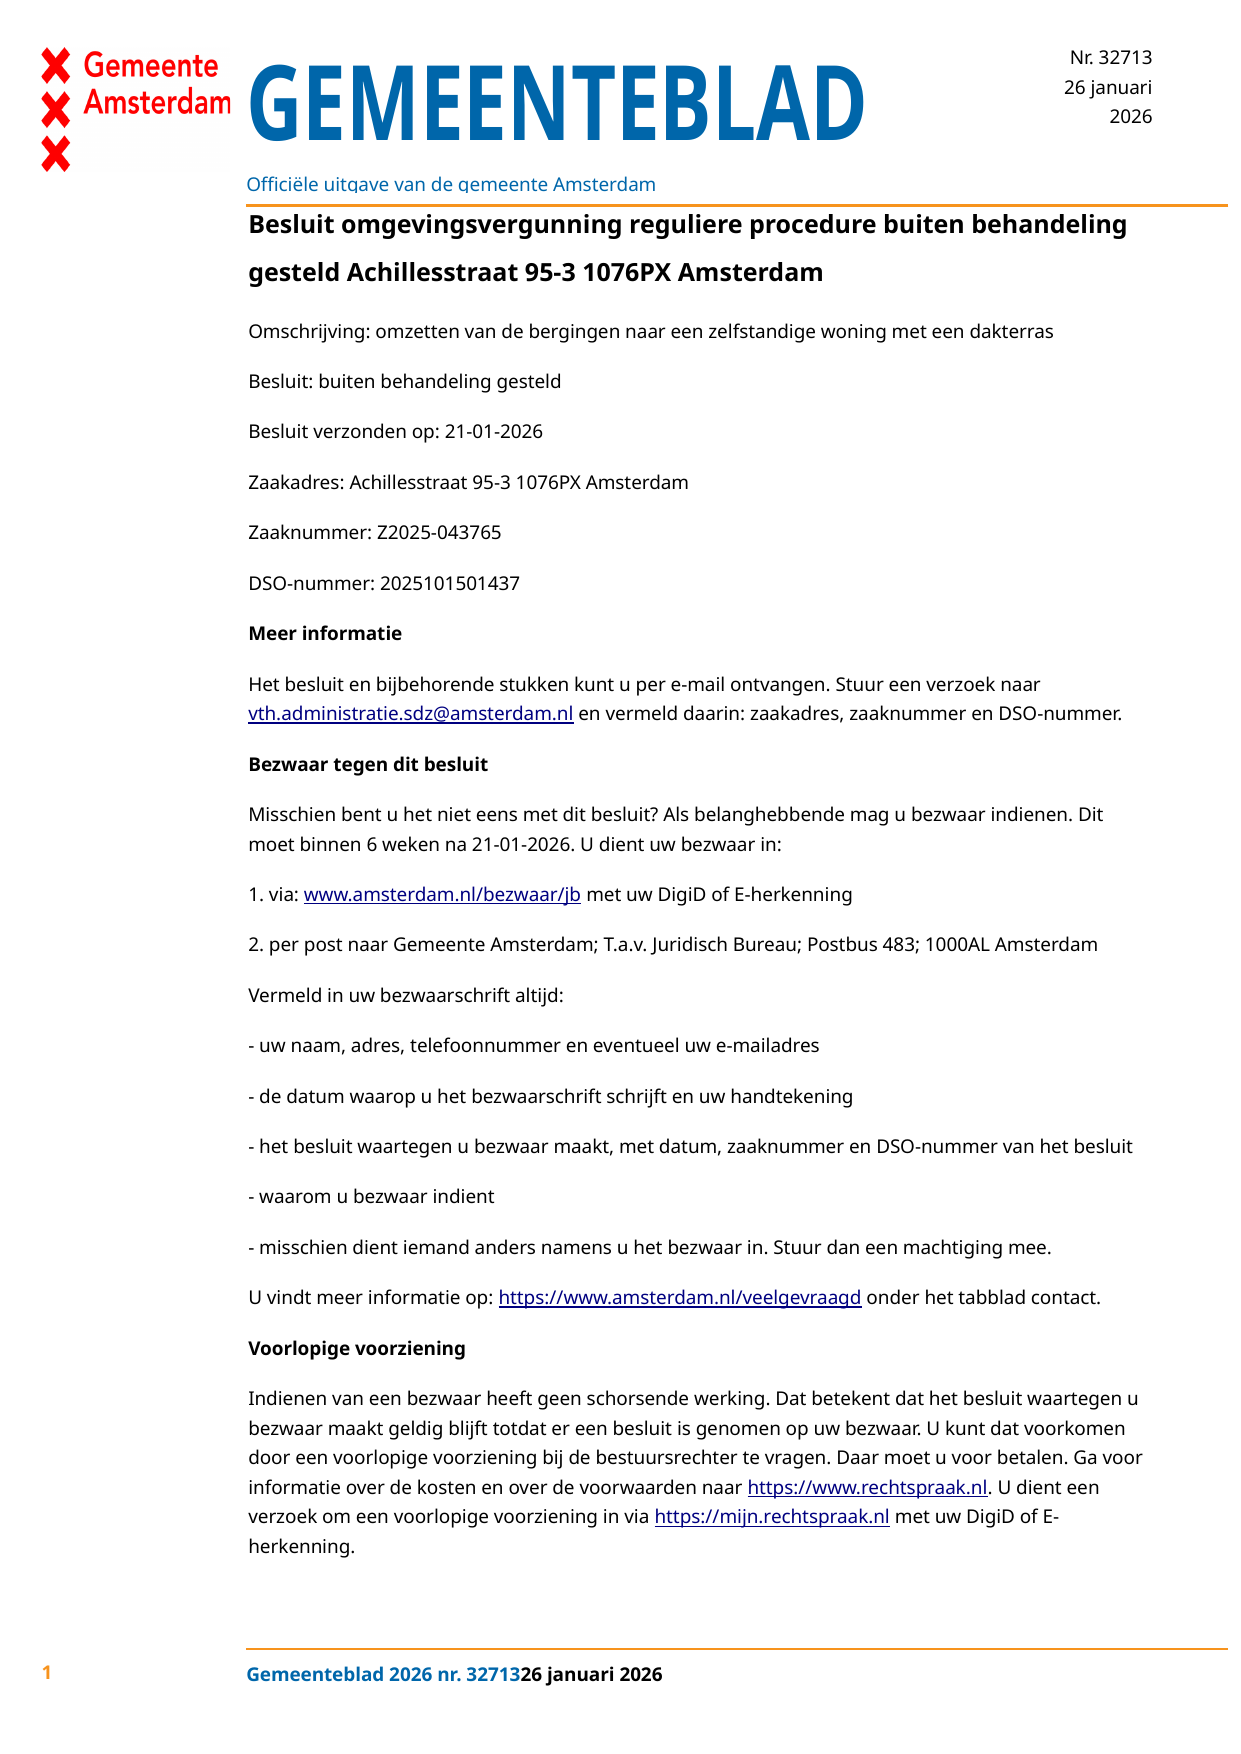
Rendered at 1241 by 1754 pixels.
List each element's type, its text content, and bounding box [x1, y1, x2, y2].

text Zaaknummer: Z2025-043765 [248, 519, 1152, 545]
text DSO-nummer: 2025101501437 [248, 570, 1152, 596]
text Meer informatie [248, 620, 1152, 646]
text Misschien bent u het niet eens met dit besluit? Als belanghebbende mag u bezwaar indienen. Dit moet binnen 6 weken na 21-01-2026. U dient uw bezwaar in: [248, 801, 1152, 857]
text Zaakadres: Achillesstraat 95-3 1076PX Amsterdam [248, 469, 1152, 495]
text Besluit: buiten behandeling gesteld [248, 368, 1152, 394]
picture [41, 47, 231, 172]
text Omschrijving: omzetten van de bergingen naar een zelfstandige woning met een dakterras [248, 318, 1152, 344]
text - het besluit waartegen u bezwaar maakt, met datum, zaaknummer en DSO-nummer van het besluit [248, 1133, 1152, 1159]
text Besluit omgevingsvergunning reguliere procedure buiten behandeling gesteld Achillesstraat 95-3 1076PX Amsterdam [248, 207, 1152, 288]
text U vindt meer informatie op: https://www.amsterdam.nl/veelgevraagd onder het tabblad contact. [248, 1284, 1152, 1310]
text Vermeld in uw bezwaarschrift altijd: [248, 982, 1152, 1008]
text Het besluit en bijbehorende stukken kunt u per e-mail ontvangen. Stuur een verzoek naar vth.administratie.sdz@amsterdam.nl en vermeld daarin: zaakadres, zaaknummer en DSO-nummer. [248, 671, 1152, 726]
text Indienen van een bezwaar heeft geen schorsende werking. Dat betekent dat het besluit waartegen u bezwaar maakt geldig blijft totdat er een besluit is genomen op uw bezwaar. U kunt dat voorkomen door een voorlopige voorziening bij de bestuursrechter te vragen. Daar moet u voor betalen. Ga voor informatie over de kosten en over de voorwaarden naar https://www.rechtspraak.nl. U dient een verzoek om een voorlopige voorziening in via https://mijn.rechtspraak.nl met uw DigiD of E-herkenning. [248, 1385, 1152, 1559]
text - waarom u bezwaar indient [248, 1184, 1152, 1209]
text Bezwaar tegen dit besluit [248, 751, 1152, 777]
text Voorlopige voorziening [248, 1335, 1152, 1361]
text - misschien dient iemand anders namens u het bezwaar in. Stuur dan een machtiging mee. [248, 1234, 1152, 1260]
text 2. per post naar Gemeente Amsterdam; T.a.v. Juridisch Bureau; Postbus 483; 1000AL Amsterdam [248, 932, 1152, 957]
text 1. via: www.amsterdam.nl/bezwaar/jb met uw DigiD of E-herkenning [248, 881, 1152, 907]
text Besluit verzonden op: 21-01-2026 [248, 419, 1152, 444]
text - uw naam, adres, telefoonnummer en eventueel uw e-mailadres [248, 1032, 1152, 1058]
text - de datum waarop u het bezwaarschrift schrijft en uw handtekening [248, 1083, 1152, 1109]
